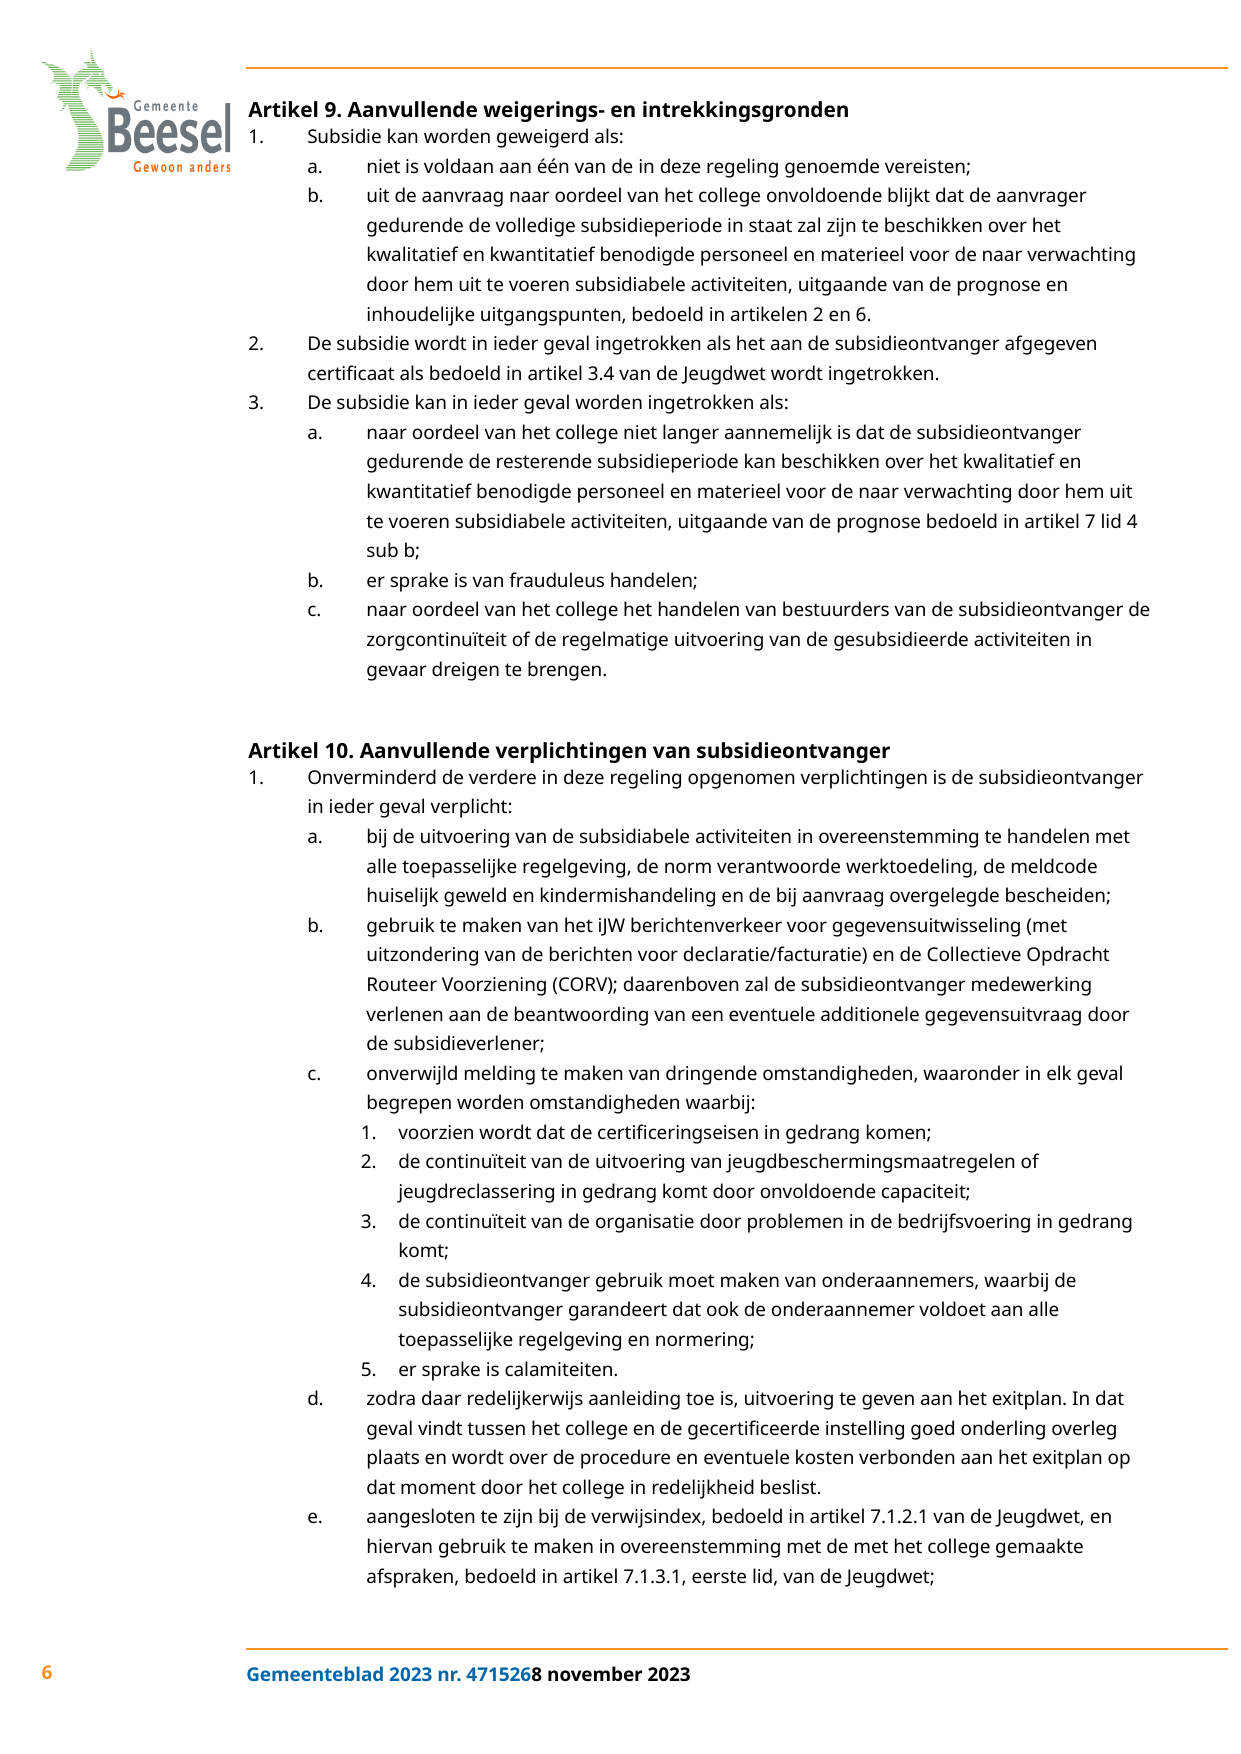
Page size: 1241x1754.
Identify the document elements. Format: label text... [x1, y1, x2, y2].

list naar oordeel van het college het handelen van bestuurders van de subsidieontvanger de zorgcontinuïteit of de regelmatige uitvoering van de gesubsidieerde activiteiten in gevaar dreigen te brengen. [307, 597, 1152, 681]
list onverwijld melding te maken van dringende omstandigheden, waaronder in elk geval begrepen worden omstandigheden waarbij: [307, 1060, 1152, 1115]
list niet is voldaan aan één van de in deze regeling genoemde vereisten; [307, 153, 1152, 178]
list uit de aanvraag naar oordeel van het college onvoldoende blijkt dat de aanvrager gedurende de volledige subsidieperiode in staat zal zijn te beschikken over het kwalitatief en kwantitatief benodigde personeel en materieel voor de naar verwachting door hem uit te voeren subsidiabele activiteiten, uitgaande van de prognose en inhoudelijke uitgangspunten, bedoeld in artikelen 2 en 6. [307, 182, 1152, 326]
text Artikel 10. Aanvullende verplichtingen van subsidieontvanger [248, 736, 1152, 764]
list zodra daar redelijkerwijs aanleiding toe is, uitvoering te geven aan het exitplan. In dat geval vindt tussen het college en de gecertificeerde instelling goed onderling overleg plaats en wordt over de procedure en eventuele kosten verbonden aan het exitplan op dat moment door het college in redelijkheid beslist. [307, 1385, 1152, 1500]
list De subsidie wordt in ieder geval ingetrokken als het aan de subsidieontvanger afgegeven certificaat als bedoeld in artikel 3.4 van de Jeugdwet wordt ingetrokken. [248, 330, 1152, 386]
list er sprake is calamiteiten. [361, 1356, 1152, 1382]
list de subsidieontvanger gebruik moet maken van onderaannemers, waarbij de subsidieontvanger garandeert dat ook de onderaannemer voldoet aan alle toepasselijke regelgeving en normering; [361, 1267, 1152, 1352]
list De subsidie kan in ieder geval worden ingetrokken als: [248, 389, 1152, 415]
list Onverminderd de verdere in deze regeling opgenomen verplichtingen is de subsidieontvanger in ieder geval verplicht: [248, 764, 1152, 819]
list de continuïteit van de uitvoering van jeugdbeschermingsmaatregelen of jeugdreclassering in gedrang komt door onvoldoende capaciteit; [361, 1149, 1152, 1204]
list aangesloten te zijn bij de verwijsindex, bedoeld in artikel 7.1.2.1 van de Jeugdwet, en hiervan gebruik te maken in overeenstemming met de met het college gemaakte afspraken, bedoeld in artikel 7.1.3.1, eerste lid, van de Jeugdwet; [307, 1504, 1152, 1589]
list de continuïteit van de organisatie door problemen in de bedrijfsvoering in gedrang komt; [361, 1208, 1152, 1263]
list voorzien wordt dat de certificeringseisen in gedrang komen; [361, 1119, 1152, 1145]
list naar oordeel van het college niet langer aannemelijk is dat de subsidieontvanger gedurende de resterende subsidieperiode kan beschikken over het kwalitatief en kwantitatief benodigde personeel en materieel voor de naar verwachting door hem uit te voeren subsidiabele activiteiten, uitgaande van de prognose bedoeld in artikel 7 lid 4 sub b; [307, 419, 1152, 563]
text Artikel 9. Aanvullende weigerings- en intrekkingsgronden [248, 95, 1152, 123]
list er sprake is van frauduleus handelen; [307, 567, 1152, 593]
list Subsidie kan worden geweigerd als: [248, 123, 1152, 149]
picture [41, 47, 231, 172]
list bij de uitvoering van de subsidiabele activiteiten in overeenstemming te handelen met alle toepasselijke regelgeving, de norm verantwoorde werktoedeling, de meldcode huiselijk geweld en kindermishandeling en de bij aanvraag overgelegde bescheiden; [307, 823, 1152, 908]
list gebruik te maken van het iJW berichtenverkeer voor gegevensuitwisseling (met uitzondering van de berichten voor declaratie/facturatie) en de Collectieve Opdracht Routeer Voorziening (CORV); daarenboven zal de subsidieontvanger medewerking verlenen aan de beantwoording van een eventuele additionele gegevensuitvraag door de subsidieverlener; [307, 912, 1152, 1056]
